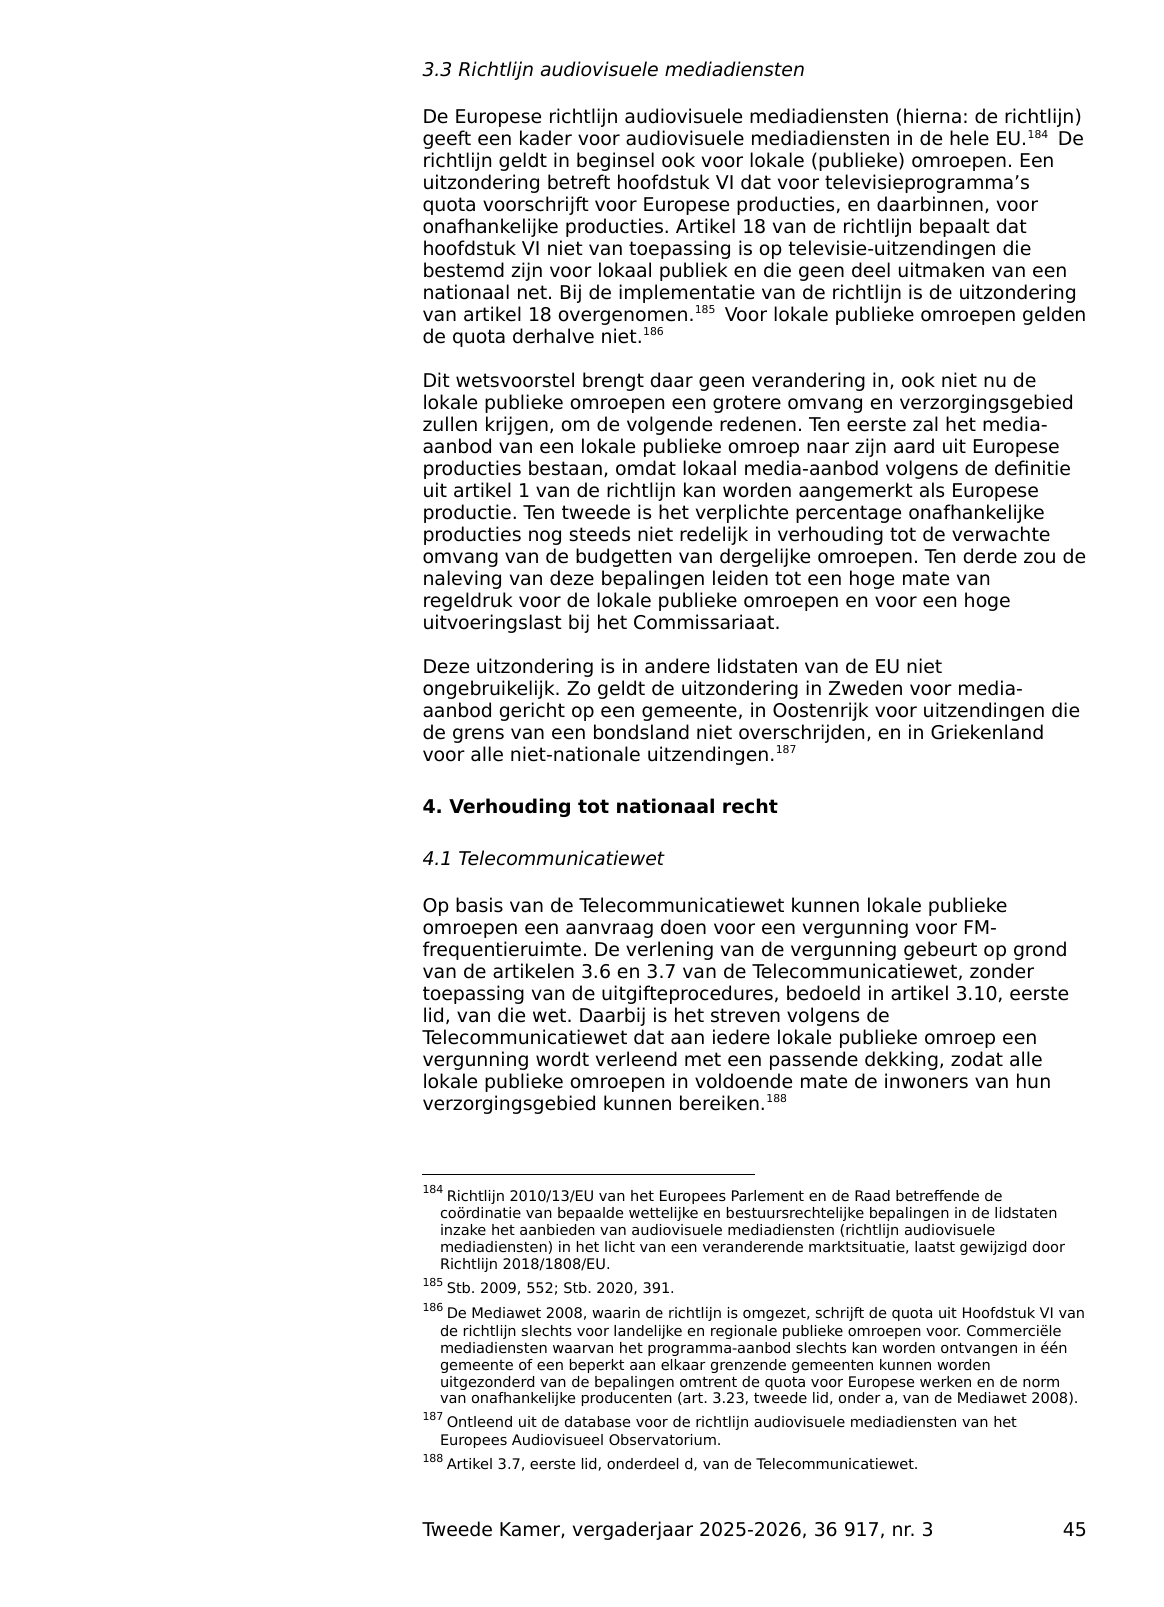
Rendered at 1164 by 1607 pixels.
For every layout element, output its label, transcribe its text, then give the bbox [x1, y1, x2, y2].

subtitle 4.1 Telecommunicatiewet [422, 848, 1087, 870]
subtitle 3.3 Richtlijn audiovisuele mediadiensten [422, 59, 1087, 81]
text Deze uitzondering is in andere lidstaten van de EU niet ongebruikelijk. Zo geldt de uitzondering in Zweden voor media-aanbod gericht op een gemeente, in Oostenrijk voor uitzendingen die de grens van een bondsland niet overschrijden, en in Griekenland voor alle niet-nationale uitzendingen. [422, 656, 1087, 766]
text Ontleend uit de database voor de richtlijn audiovisuele mediadiensten van het Europees Audiovisueel Observatorium. [422, 1410, 1087, 1449]
text De Mediawet 2008, waarin de richtlijn is omgezet, schrijft de quota uit Hoofdstuk VI van de richtlijn slechts voor landelijke en regionale publieke omroepen voor. Commerciële mediadiensten waarvan het programma-aanbod slechts kan worden ontvangen in één gemeente of een beperkt aan elkaar grenzende gemeenten kunnen worden uitgezonderd van de bepalingen omtrent de quota voor Europese werken en de norm van onafhankelijke producenten (art. 3.23, tweede lid, onder a, van de Mediawet 2008). [422, 1301, 1087, 1407]
text Richtlijn 2010/13/EU van het Europees Parlement en de Raad betreffende de coördinatie van bepaalde wettelijke en bestuursrechtelijke bepalingen in de lidstaten inzake het aanbieden van audiovisuele mediadiensten (richtlijn audiovisuele mediadiensten) in het licht van een veranderende marktsituatie, laatst gewijzigd door Richtlijn 2018/1808/EU. [422, 1183, 1087, 1273]
text De Europese richtlijn audiovisuele mediadiensten (hierna: de richtlijn) geeft een kader voor audiovisuele mediadiensten in de hele EU. De richtlijn geldt in beginsel ook voor lokale (publieke) omroepen. Een uitzondering betreft hoofdstuk VI dat voor televisieprogramma’s quota voorschrijft voor Europese producties, en daarbinnen, voor onafhankelijke producties. Artikel 18 van de richtlijn bepaalt dat hoofdstuk VI niet van toepassing is op televisie-uitzendingen die bestemd zijn voor lokaal publiek en die geen deel uitmaken van een nationaal net. Bij de implementatie van de richtlijn is de uitzondering van artikel 18 overgenomen. Voor lokale publieke omroepen gelden de quota derhalve niet. [422, 106, 1087, 348]
text Stb. 2009, 552; Stb. 2020, 391. [422, 1276, 1087, 1298]
text Dit wetsvoorstel brengt daar geen verandering in, ook niet nu de lokale publieke omroepen een grotere omvang en verzorgingsgebied zullen krijgen, om de volgende redenen. Ten eerste zal het media-aanbod van een lokale publieke omroep naar zijn aard uit Europese producties bestaan, omdat lokaal media-aanbod volgens de definitie uit artikel 1 van de richtlijn kan worden aangemerkt als Europese productie. Ten tweede is het verplichte percentage onafhankelijke producties nog steeds niet redelijk in verhouding tot de verwachte omvang van de budgetten van dergelijke omroepen. Ten derde zou de naleving van deze bepalingen leiden tot een hoge mate van regeldruk voor de lokale publieke omroepen en voor een hoge uitvoeringslast bij het Commissariaat. [422, 370, 1087, 634]
subtitle 4. Verhouding tot nationaal recht [422, 796, 1087, 818]
text Artikel 3.7, eerste lid, onderdeel d, van de Telecommunicatiewet. [422, 1452, 1087, 1474]
text Op basis van de Telecommunicatiewet kunnen lokale publieke omroepen een aanvraag doen voor een vergunning voor FM-frequentieruimte. De verlening van de vergunning gebeurt op grond van de artikelen 3.6 en 3.7 van de Telecommunicatiewet, zonder toepassing van de uitgifteprocedures, bedoeld in artikel 3.10, eerste lid, van die wet. Daarbij is het streven volgens de Telecommunicatiewet dat aan iedere lokale publieke omroep een vergunning wordt verleend met een passende dekking, zodat alle lokale publieke omroepen in voldoende mate de inwoners van hun verzorgingsgebied kunnen bereiken. [422, 895, 1087, 1114]
